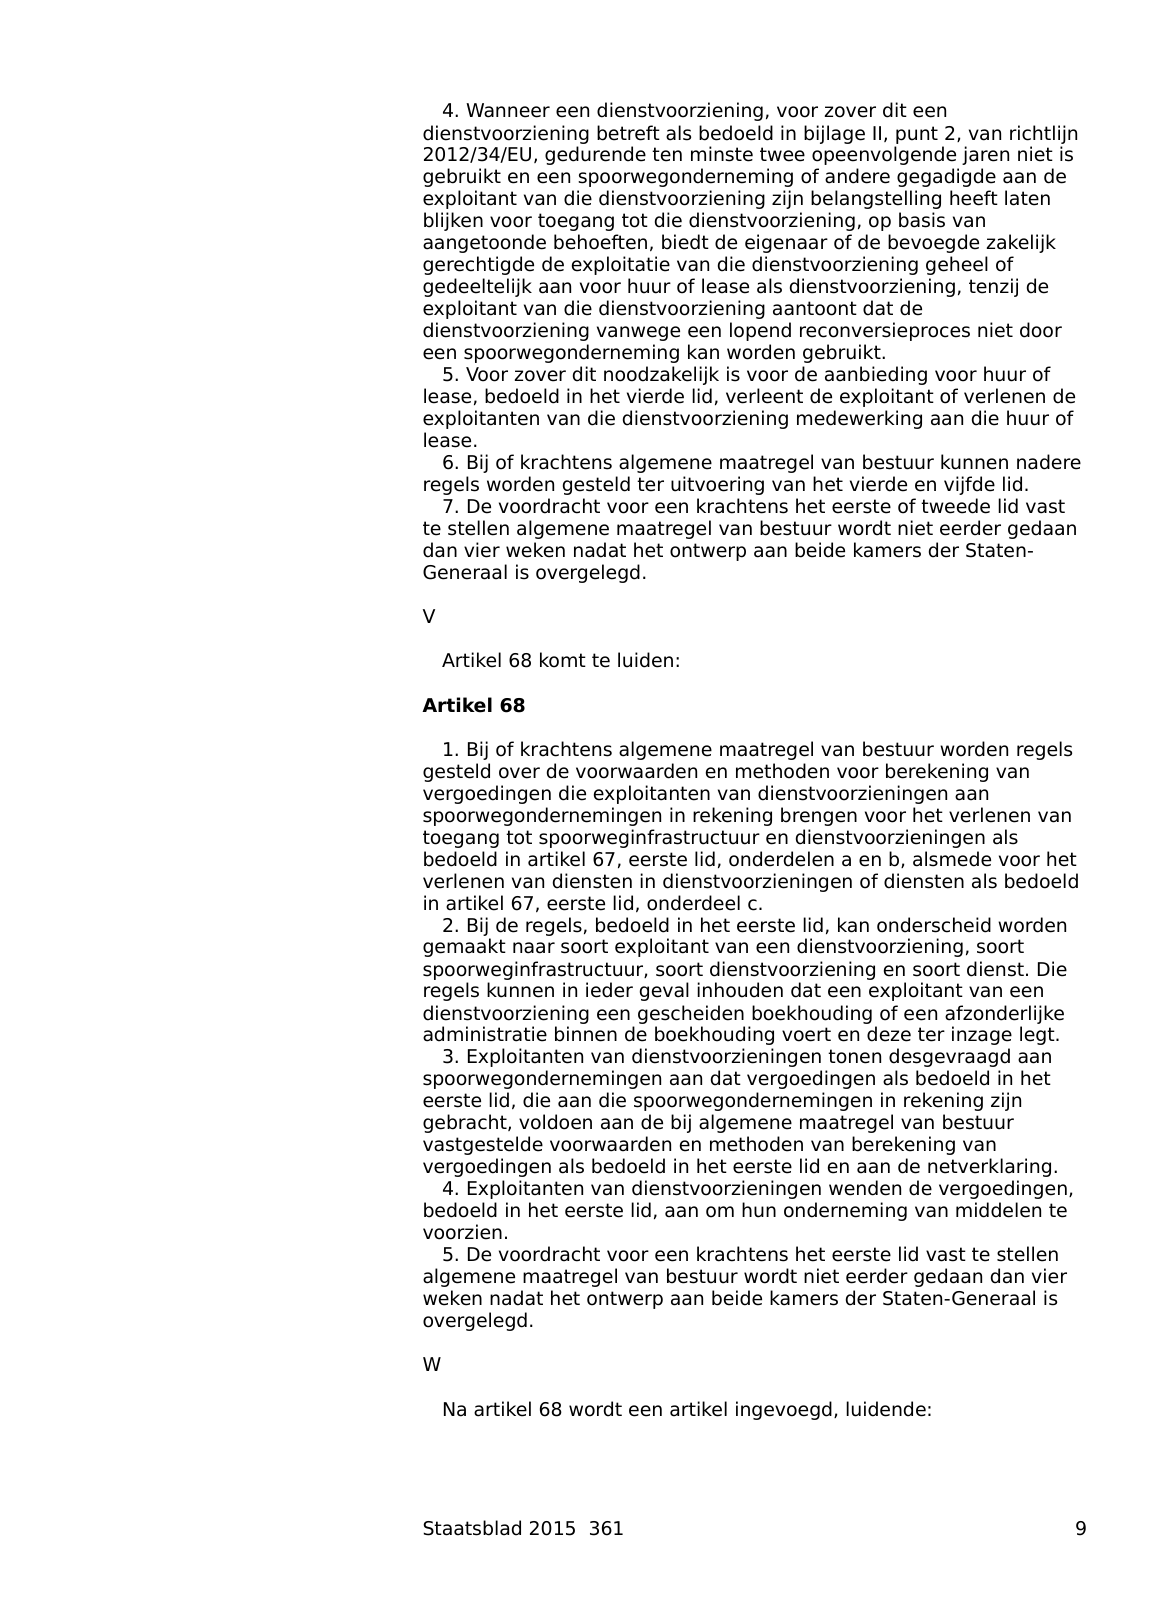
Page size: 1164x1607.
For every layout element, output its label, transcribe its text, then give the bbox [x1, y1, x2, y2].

text 2. Bij de regels, bedoeld in het eerste lid, kan onderscheid worden gemaakt naar soort exploitant van een dienstvoorziening, soort spoorweginfrastructuur, soort dienstvoorziening en soort dienst. Die regels kunnen in ieder geval inhouden dat een exploitant van een dienstvoorziening een gescheiden boekhouding of een afzonderlijke administratie binnen de boekhouding voert en deze ter inzage legt. [422, 914, 1087, 1046]
text 7. De voordracht voor een krachtens het eerste of tweede lid vast te stellen algemene maatregel van bestuur wordt niet eerder gedaan dan vier weken nadat het ontwerp aan beide kamers der Staten-Generaal is overgelegd. [422, 496, 1087, 584]
text Artikel 68 komt te luiden: [422, 650, 1087, 672]
text W [422, 1354, 1087, 1376]
text 5. De voordracht voor een krachtens het eerste lid vast te stellen algemene maatregel van bestuur wordt niet eerder gedaan dan vier weken nadat het ontwerp aan beide kamers der Staten-Generaal is overgelegd. [422, 1244, 1087, 1332]
text 3. Exploitanten van dienstvoorzieningen tonen desgevraagd aan spoorwegondernemingen aan dat vergoedingen als bedoeld in het eerste lid, die aan die spoorwegondernemingen in rekening zijn gebracht, voldoen aan de bij algemene maatregel van bestuur vastgestelde voorwaarden en methoden van berekening van vergoedingen als bedoeld in het eerste lid en aan de netverklaring. [422, 1046, 1087, 1178]
subtitle Artikel 68 [422, 694, 1087, 716]
text 1. Bij of krachtens algemene maatregel van bestuur worden regels gesteld over de voorwaarden en methoden voor berekening van vergoedingen die exploitanten van dienstvoorzieningen aan spoorwegondernemingen in rekening brengen voor het verlenen van toegang tot spoorweginfrastructuur en dienstvoorzieningen als bedoeld in artikel 67, eerste lid, onderdelen a en b, alsmede voor het verlenen van diensten in dienstvoorzieningen of diensten als bedoeld in artikel 67, eerste lid, onderdeel c. [422, 739, 1087, 914]
text Na artikel 68 wordt een artikel ingevoegd, luidende: [422, 1398, 1087, 1420]
text 4. Exploitanten van dienstvoorzieningen wenden de vergoedingen, bedoeld in het eerste lid, aan om hun onderneming van middelen te voorzien. [422, 1178, 1087, 1244]
text 6. Bij of krachtens algemene maatregel van bestuur kunnen nadere regels worden gesteld ter uitvoering van het vierde en vijfde lid. [422, 452, 1087, 496]
text 5. Voor zover dit noodzakelijk is voor de aanbieding voor huur of lease, bedoeld in het vierde lid, verleent de exploitant of verlenen de exploitanten van die dienstvoorziening medewerking aan die huur of lease. [422, 364, 1087, 452]
text V [422, 606, 1087, 628]
text 4. Wanneer een dienstvoorziening, voor zover dit een dienstvoorziening betreft als bedoeld in bijlage II, punt 2, van richtlijn 2012/34/EU, gedurende ten minste twee opeenvolgende jaren niet is gebruikt en een spoorwegonderneming of andere gegadigde aan de exploitant van die dienstvoorziening zijn belangstelling heeft laten blijken voor toegang tot die dienstvoorziening, op basis van aangetoonde behoeften, biedt de eigenaar of de bevoegde zakelijk gerechtigde de exploitatie van die dienstvoorziening geheel of gedeeltelijk aan voor huur of lease als dienstvoorziening, tenzij de exploitant van die dienstvoorziening aantoont dat de dienstvoorziening vanwege een lopend reconversieproces niet door een spoorwegonderneming kan worden gebruikt. [422, 100, 1087, 364]
